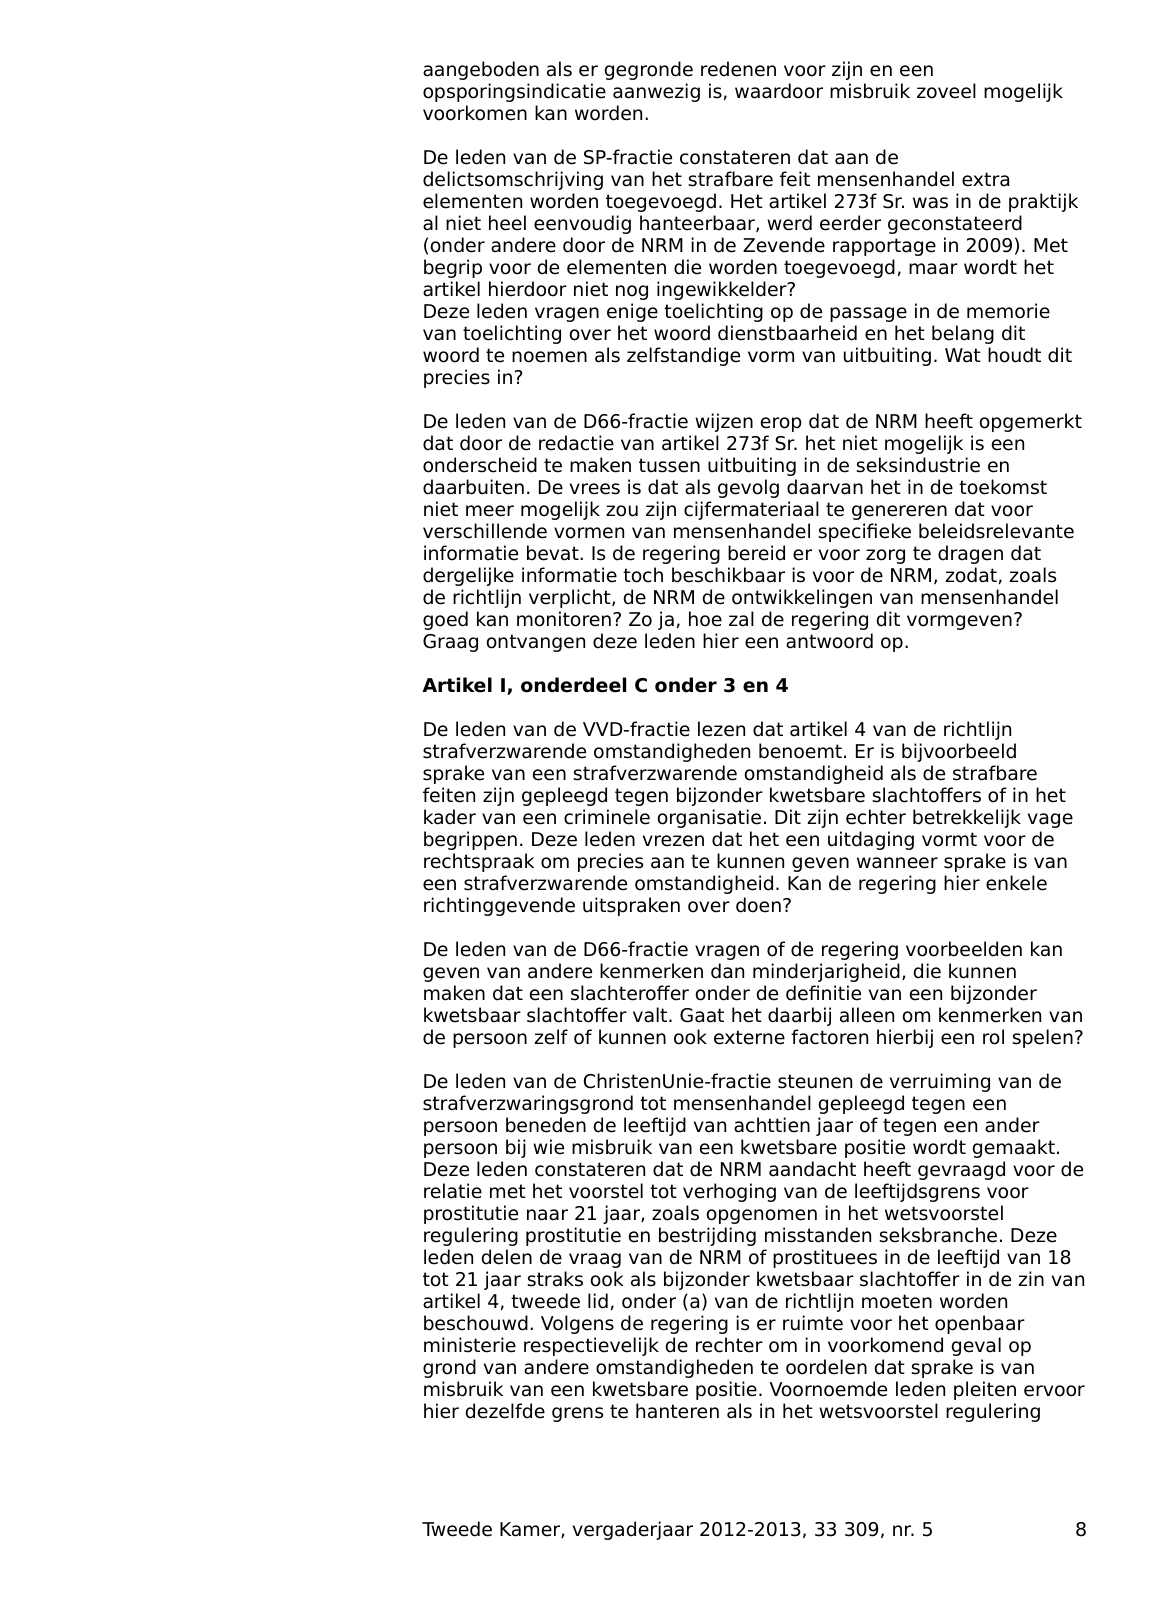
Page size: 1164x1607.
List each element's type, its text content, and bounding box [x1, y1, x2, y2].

text Deze leden vragen enige toelichting op de passage in de memorie van toelichting over het woord dienstbaarheid en het belang dit woord te noemen als zelfstandige vorm van uitbuiting. Wat houdt dit precies in? [422, 301, 1087, 389]
subtitle Artikel I, onderdeel C onder 3 en 4 [422, 675, 1087, 697]
text De leden van de SP-fractie constateren dat aan de delictsomschrijving van het strafbare feit mensenhandel extra elementen worden toegevoegd. Het artikel 273f Sr. was in de praktijk al niet heel eenvoudig hanteerbaar, werd eerder geconstateerd (onder andere door de NRM in de Zevende rapportage in 2009). Met begrip voor de elementen die worden toegevoegd, maar wordt het artikel hierdoor niet nog ingewikkelder? [422, 147, 1087, 301]
text aangeboden als er gegronde redenen voor zijn en een opsporingsindicatie aanwezig is, waardoor misbruik zoveel mogelijk voorkomen kan worden. [422, 59, 1087, 125]
text De leden van de ChristenUnie-fractie steunen de verruiming van de strafverzwaringsgrond tot mensenhandel gepleegd tegen een persoon beneden de leeftijd van achttien jaar of tegen een ander persoon bij wie misbruik van een kwetsbare positie wordt gemaakt. Deze leden constateren dat de NRM aandacht heeft gevraagd voor de relatie met het voorstel tot verhoging van de leeftijdsgrens voor prostitutie naar 21 jaar, zoals opgenomen in het wetsvoorstel regulering prostitutie en bestrijding misstanden seksbranche. Deze leden delen de vraag van de NRM of prostituees in de leeftijd van 18 tot 21 jaar straks ook als bijzonder kwetsbaar slachtoffer in de zin van artikel 4, tweede lid, onder (a) van de richtlijn moeten worden beschouwd. Volgens de regering is er ruimte voor het openbaar ministerie respectievelijk de rechter om in voorkomend geval op grond van andere omstandigheden te oordelen dat sprake is van misbruik van een kwetsbare positie. Voornoemde leden pleiten ervoor hier dezelfde grens te hanteren als in het wetsvoorstel regulering [422, 1071, 1087, 1423]
text De leden van de VVD-fractie lezen dat artikel 4 van de richtlijn strafverzwarende omstandigheden benoemt. Er is bijvoorbeeld sprake van een strafverzwarende omstandigheid als de strafbare feiten zijn gepleegd tegen bijzonder kwetsbare slachtoffers of in het kader van een criminele organisatie. Dit zijn echter betrekkelijk vage begrippen. Deze leden vrezen dat het een uitdaging vormt voor de rechtspraak om precies aan te kunnen geven wanneer sprake is van een strafverzwarende omstandigheid. Kan de regering hier enkele richtinggevende uitspraken over doen? [422, 719, 1087, 917]
text De leden van de D66-fractie wijzen erop dat de NRM heeft opgemerkt dat door de redactie van artikel 273f Sr. het niet mogelijk is een onderscheid te maken tussen uitbuiting in de seksindustrie en daarbuiten. De vrees is dat als gevolg daarvan het in de toekomst niet meer mogelijk zou zijn cijfermateriaal te genereren dat voor verschillende vormen van mensenhandel specifieke beleidsrelevante informatie bevat. Is de regering bereid er voor zorg te dragen dat dergelijke informatie toch beschikbaar is voor de NRM, zodat, zoals de richtlijn verplicht, de NRM de ontwikkelingen van mensenhandel goed kan monitoren? Zo ja, hoe zal de regering dit vormgeven? Graag ontvangen deze leden hier een antwoord op. [422, 411, 1087, 653]
text De leden van de D66-fractie vragen of de regering voorbeelden kan geven van andere kenmerken dan minderjarigheid, die kunnen maken dat een slachteroffer onder de definitie van een bijzonder kwetsbaar slachtoffer valt. Gaat het daarbij alleen om kenmerken van de persoon zelf of kunnen ook externe factoren hierbij een rol spelen? [422, 939, 1087, 1049]
